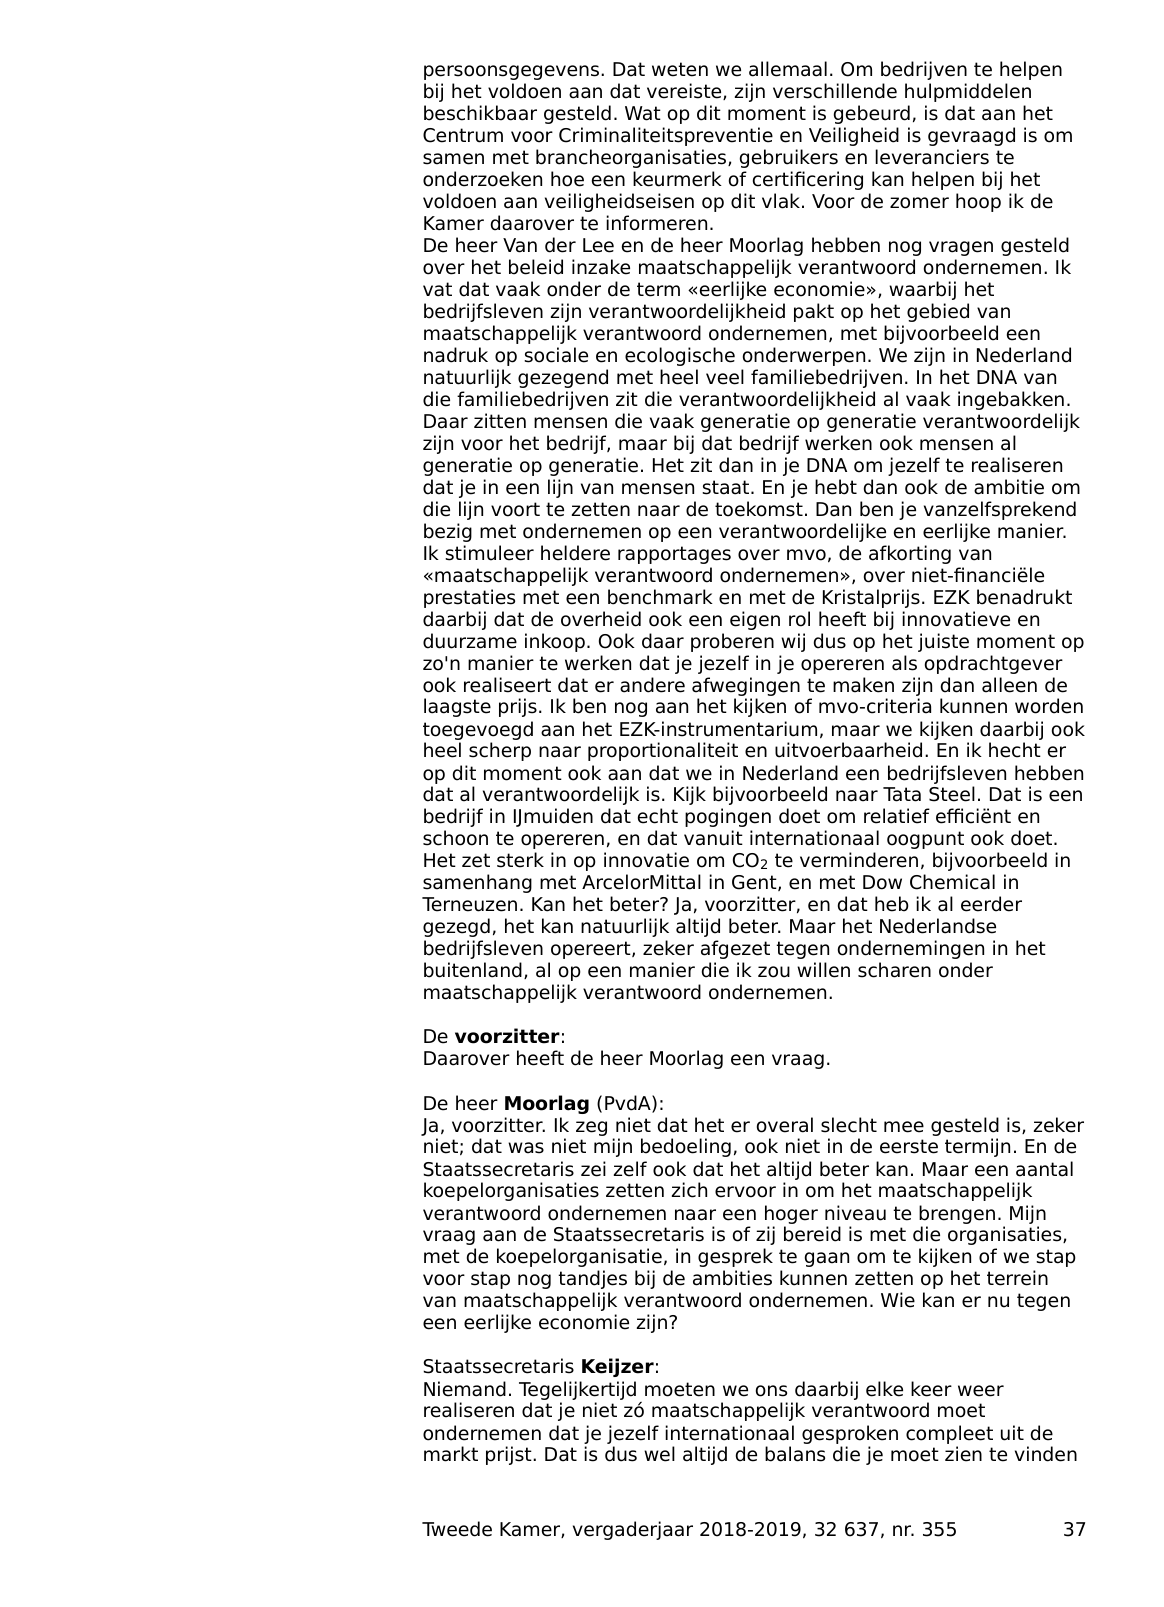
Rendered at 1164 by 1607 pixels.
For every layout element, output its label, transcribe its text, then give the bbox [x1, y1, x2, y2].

text De voorzitter: [422, 1026, 1087, 1048]
text Niemand. Tegelijkertijd moeten we ons daarbij elke keer weer realiseren dat je niet zó maatschappelijk verantwoord moet ondernemen dat je jezelf internationaal gesproken compleet uit de markt prijst. Dat is dus wel altijd de balans die je moet zien te vinden [422, 1378, 1087, 1466]
text De heer Moorlag (PvdA): [422, 1092, 1087, 1114]
text Ja, voorzitter. Ik zeg niet dat het er overal slecht mee gesteld is, zeker niet; dat was niet mijn bedoeling, ook niet in de eerste termijn. En de Staatssecretaris zei zelf ook dat het altijd beter kan. Maar een aantal koepelorganisaties zetten zich ervoor in om het maatschappelijk verantwoord ondernemen naar een hoger niveau te brengen. Mijn vraag aan de Staatssecretaris is of zij bereid is met die organisaties, met de koepelorganisatie, in gesprek te gaan om te kijken of we stap voor stap nog tandjes bij de ambities kunnen zetten op het terrein van maatschappelijk verantwoord ondernemen. Wie kan er nu tegen een eerlijke economie zijn? [422, 1114, 1087, 1334]
text Staatssecretaris Keijzer: [422, 1356, 1087, 1378]
text persoonsgegevens. Dat weten we allemaal. Om bedrijven te helpen bij het voldoen aan dat vereiste, zijn verschillende hulpmiddelen beschikbaar gesteld. Wat op dit moment is gebeurd, is dat aan het Centrum voor Criminaliteitspreventie en Veiligheid is gevraagd is om samen met brancheorganisaties, gebruikers en leveranciers te onderzoeken hoe een keurmerk of certificering kan helpen bij het voldoen aan veiligheidseisen op dit vlak. Voor de zomer hoop ik de Kamer daarover te informeren. [422, 59, 1087, 235]
text De heer Van der Lee en de heer Moorlag hebben nog vragen gesteld over het beleid inzake maatschappelijk verantwoord ondernemen. Ik vat dat vaak onder de term «eerlijke economie», waarbij het bedrijfsleven zijn verantwoordelijkheid pakt op het gebied van maatschappelijk verantwoord ondernemen, met bijvoorbeeld een nadruk op sociale en ecologische onderwerpen. We zijn in Nederland natuurlijk gezegend met heel veel familiebedrijven. In het DNA van die familiebedrijven zit die verantwoordelijkheid al vaak ingebakken. Daar zitten mensen die vaak generatie op generatie verantwoordelijk zijn voor het bedrijf, maar bij dat bedrijf werken ook mensen al generatie op generatie. Het zit dan in je DNA om jezelf te realiseren dat je in een lijn van mensen staat. En je hebt dan ook de ambitie om die lijn voort te zetten naar de toekomst. Dan ben je vanzelfsprekend bezig met ondernemen op een verantwoordelijke en eerlijke manier. Ik stimuleer heldere rapportages over mvo, de afkorting van «maatschappelijk verantwoord ondernemen», over niet-financiële prestaties met een benchmark en met de Kristalprijs. EZK benadrukt daarbij dat de overheid ook een eigen rol heeft bij innovatieve en duurzame inkoop. Ook daar proberen wij dus op het juiste moment op zo'n manier te werken dat je jezelf in je opereren als opdrachtgever ook realiseert dat er andere afwegingen te maken zijn dan alleen de laagste prijs. Ik ben nog aan het kijken of mvo-criteria kunnen worden toegevoegd aan het EZK-instrumentarium, maar we kijken daarbij ook heel scherp naar proportionaliteit en uitvoerbaarheid. En ik hecht er op dit moment ook aan dat we in Nederland een bedrijfsleven hebben dat al verantwoordelijk is. Kijk bijvoorbeeld naar Tata Steel. Dat is een bedrijf in IJmuiden dat echt pogingen doet om relatief efficiënt en schoon te opereren, en dat vanuit internationaal oogpunt ook doet. Het zet sterk in op innovatie om CO2 te verminderen, bijvoorbeeld in samenhang met ArcelorMittal in Gent, en met Dow Chemical in Terneuzen. Kan het beter? Ja, voorzitter, en dat heb ik al eerder gezegd, het kan natuurlijk altijd beter. Maar het Nederlandse bedrijfsleven opereert, zeker afgezet tegen ondernemingen in het buitenland, al op een manier die ik zou willen scharen onder maatschappelijk verantwoord ondernemen. [422, 235, 1087, 1004]
text Daarover heeft de heer Moorlag een vraag. [422, 1048, 1087, 1070]
